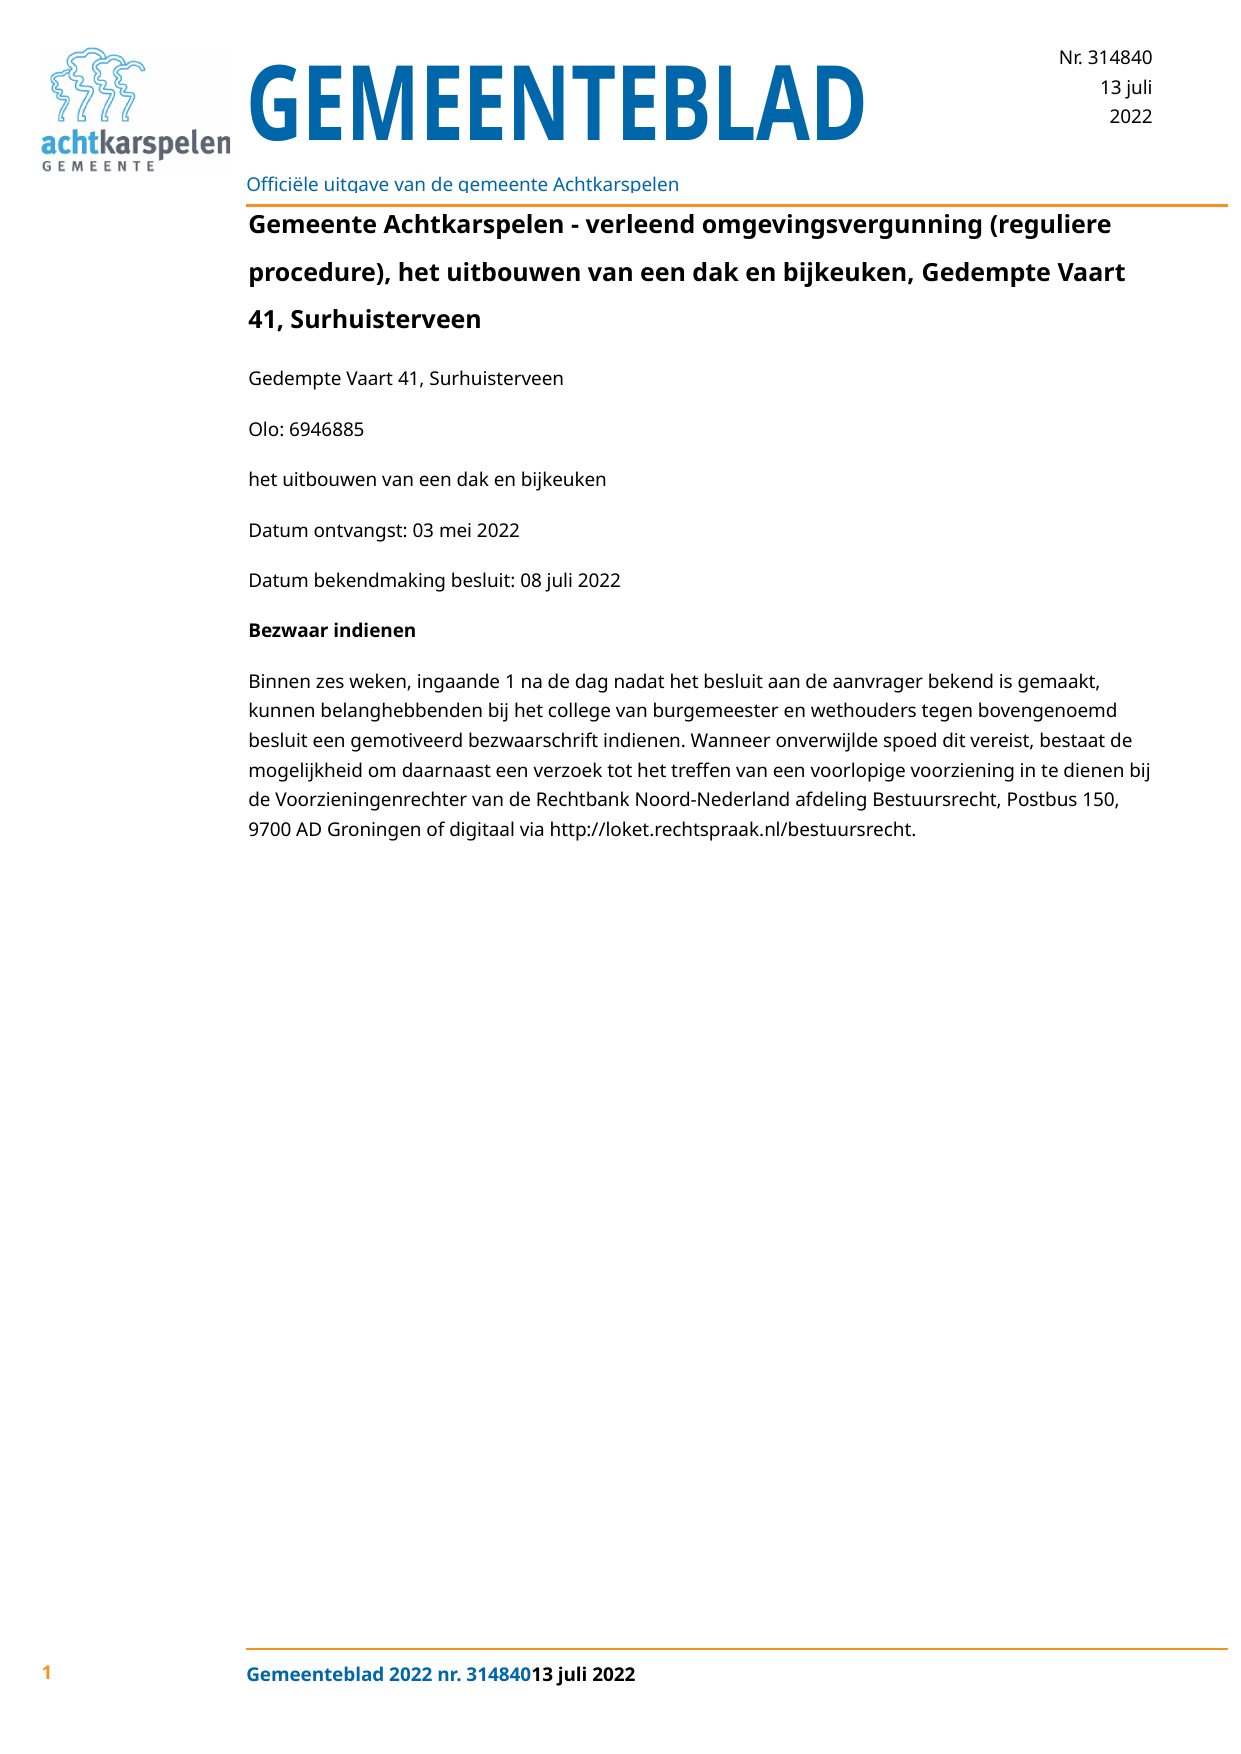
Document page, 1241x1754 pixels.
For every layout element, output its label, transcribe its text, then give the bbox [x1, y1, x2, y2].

text het uitbouwen van een dak en bijkeuken [248, 466, 1152, 492]
text Bezwaar indienen [248, 618, 1152, 643]
text Gedempte Vaart 41, Surhuisterveen [248, 366, 1152, 391]
text Gemeente Achtkarspelen - verleend omgevingsvergunning (reguliere procedure), het uitbouwen van een dak en bijkeuken, Gedempte Vaart 41, Surhuisterveen [248, 207, 1152, 336]
text Olo: 6946885 [248, 416, 1152, 442]
text Datum bekendmaking besluit: 08 juli 2022 [248, 567, 1152, 593]
picture [41, 47, 231, 172]
text Binnen zes weken, ingaande 1 na de dag nadat het besluit aan de aanvrager bekend is gemaakt, kunnen belanghebbenden bij het college van burgemeester en wethouders tegen bovengenoemd besluit een gemotiveerd bezwaarschrift indienen. Wanneer onverwijlde spoed dit vereist, bestaat de mogelijkheid om daarnaast een verzoek tot het treffen van een voorlopige voorziening in te dienen bij de Voorzieningenrechter van de Rechtbank Noord-Nederland afdeling Bestuursrecht, Postbus 150, 9700 AD Groningen of digitaal via http://loket.rechtspraak.nl/bestuursrecht. [248, 668, 1152, 842]
text Datum ontvangst: 03 mei 2022 [248, 517, 1152, 542]
